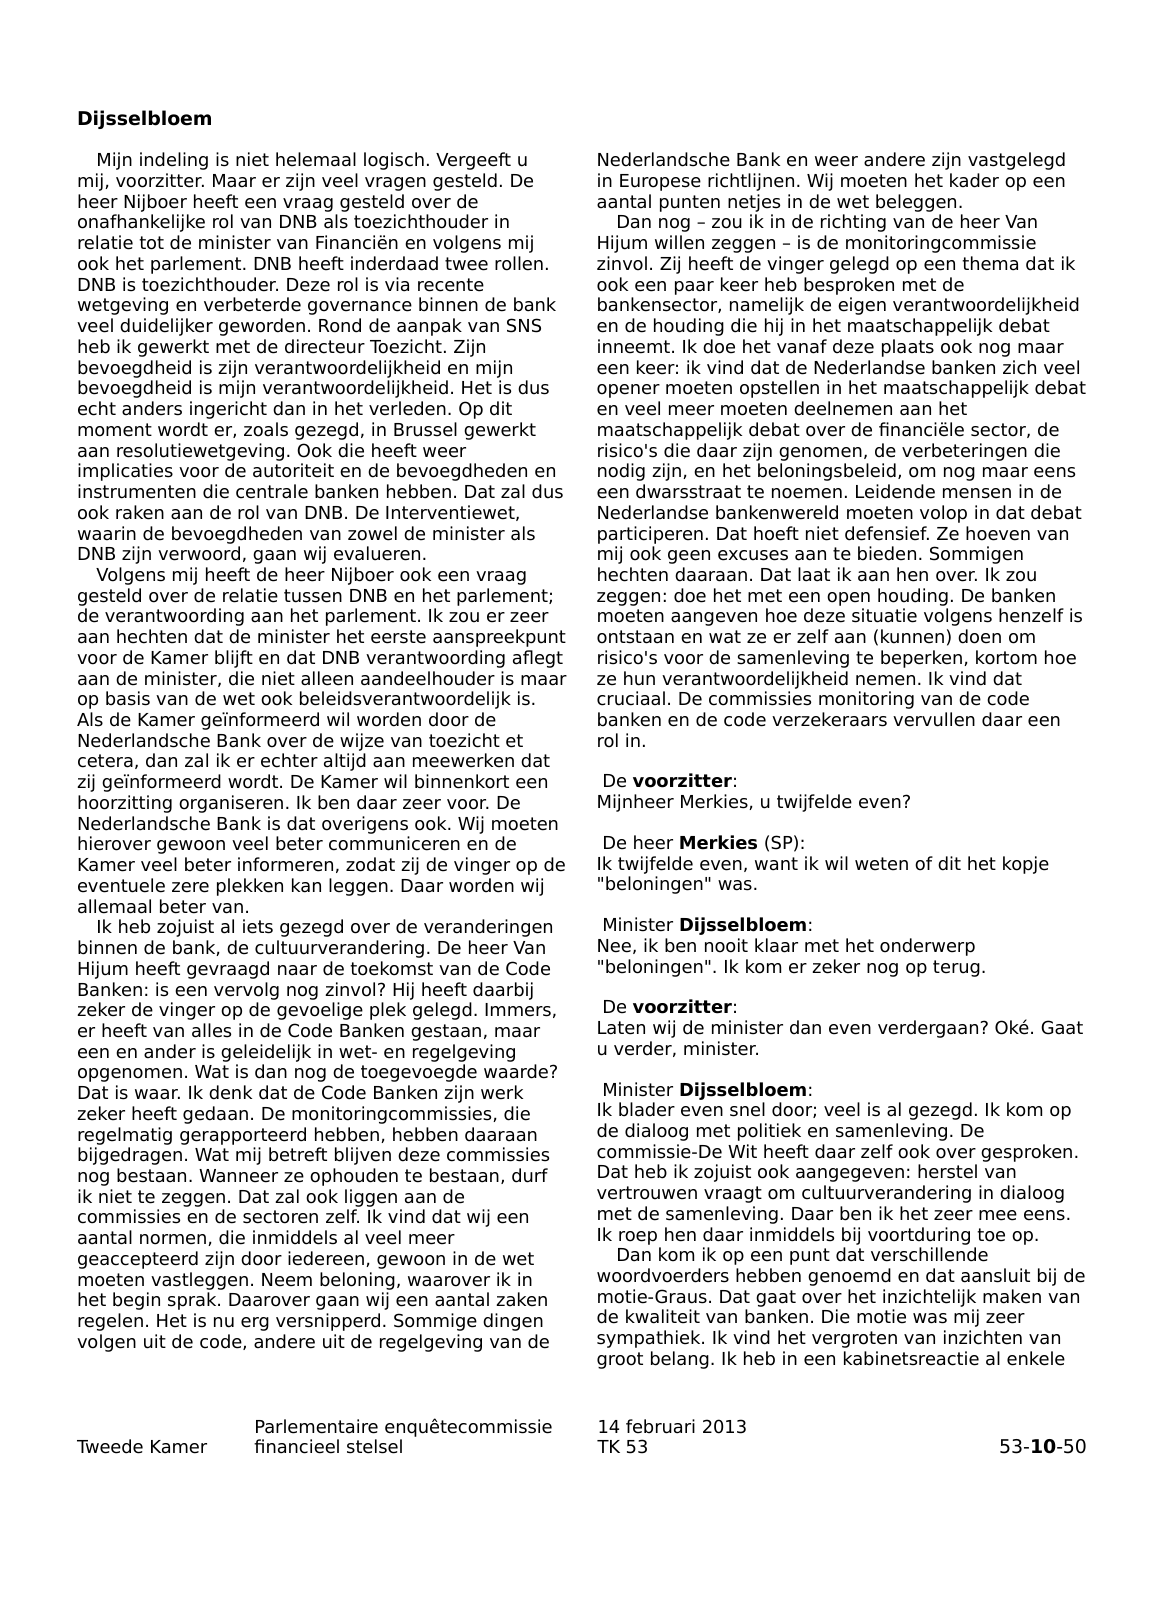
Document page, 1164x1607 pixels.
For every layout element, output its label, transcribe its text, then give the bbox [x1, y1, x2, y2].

text Minister Dijsselbloem: [596, 1079, 1087, 1100]
text Mijn indeling is niet helemaal logisch. Vergeeft u mij, voorzitter. Maar er zijn veel vragen gesteld. De heer Nijboer heeft een vraag gesteld over de onafhankelijke rol van DNB als toezichthouder in relatie tot de minister van Financiën en volgens mij ook het parlement. DNB heeft inderdaad twee rollen. DNB is toezichthouder. Deze rol is via recente wetgeving en verbeterde governance binnen de bank veel duidelijker geworden. Rond de aanpak van SNS heb ik gewerkt met de directeur Toezicht. Zijn bevoegdheid is zijn verantwoordelijkheid en mijn bevoegdheid is mijn verantwoordelijkheid. Het is dus echt anders ingericht dan in het verleden. Op dit moment wordt er, zoals gezegd, in Brussel gewerkt aan resolutiewetgeving. Ook die heeft weer implicaties voor de autoriteit en de bevoegdheden en instrumenten die centrale banken hebben. Dat zal dus ook raken aan de rol van DNB. De Interventiewet, waarin de bevoegdheden van zowel de minister als DNB zijn verwoord, gaan wij evalueren. [77, 150, 567, 565]
text De voorzitter: [596, 997, 1087, 1018]
text Minister Dijsselbloem: [596, 915, 1087, 936]
text De heer Merkies (SP): [596, 833, 1087, 853]
text Mijnheer Merkies, u twijfelde even? [596, 792, 1087, 813]
text Volgens mij heeft de heer Nijboer ook een vraag gesteld over de relatie tussen DNB en het parlement; de verantwoording aan het parlement. Ik zou er zeer aan hechten dat de minister het eerste aanspreekpunt voor de Kamer blijft en dat DNB verantwoording aflegt aan de minister, die niet alleen aandeelhouder is maar op basis van de wet ook beleidsverantwoordelijk is. Als de Kamer geïnformeerd wil worden door de Nederlandsche Bank over de wijze van toezicht et cetera, dan zal ik er echter altijd aan meewerken dat zij geïnformeerd wordt. De Kamer wil binnenkort een hoorzitting organiseren. Ik ben daar zeer voor. De Nederlandsche Bank is dat overigens ook. Wij moeten hierover gewoon veel beter communiceren en de Kamer veel beter informeren, zodat zij de vinger op de eventuele zere plekken kan leggen. Daar worden wij allemaal beter van. [77, 565, 567, 917]
text Nee, ik ben nooit klaar met het onderwerp "beloningen". Ik kom er zeker nog op terug. [596, 936, 1087, 977]
text Ik blader even snel door; veel is al gezegd. Ik kom op de dialoog met politiek en samenleving. De commissie-De Wit heeft daar zelf ook over gesproken. Dat heb ik zojuist ook aangegeven: herstel van vertrouwen vraagt om cultuurverandering in dialoog met de samenleving. Daar ben ik het zeer mee eens. Ik roep hen daar inmiddels bij voortduring toe op. [596, 1100, 1087, 1245]
text Nederlandsche Bank en weer andere zijn vastgelegd in Europese richtlijnen. Wij moeten het kader op een aantal punten netjes in de wet beleggen. [596, 150, 1087, 212]
text Ik heb zojuist al iets gezegd over de veranderingen binnen de bank, de cultuurverandering. De heer Van Hijum heeft gevraagd naar de toekomst van de Code Banken: is een vervolg nog zinvol? Hij heeft daarbij zeker de vinger op de gevoelige plek gelegd. Immers, er heeft van alles in de Code Banken gestaan, maar een en ander is geleidelijk in wet- en regelgeving opgenomen. Wat is dan nog de toegevoegde waarde? Dat is waar. Ik denk dat de Code Banken zijn werk zeker heeft gedaan. De monitoringcommissies, die regelmatig gerapporteerd hebben, hebben daaraan bijgedragen. Wat mij betreft blijven deze commissies nog bestaan. Wanneer ze ophouden te bestaan, durf ik niet te zeggen. Dat zal ook liggen aan de commissies en de sectoren zelf. Ik vind dat wij een aantal normen, die inmiddels al veel meer geaccepteerd zijn door iedereen, gewoon in de wet moeten vastleggen. Neem beloning, waarover ik in het begin sprak. Daarover gaan wij een aantal zaken regelen. Het is nu erg versnipperd. Sommige dingen volgen uit de code, andere uit de regelgeving van de [77, 917, 567, 1352]
text Ik twijfelde even, want ik wil weten of dit het kopje "beloningen" was. [596, 853, 1087, 895]
text Laten wij de minister dan even verdergaan? Oké. Gaat u verder, minister. [596, 1018, 1087, 1059]
text Dan nog – zou ik in de richting van de heer Van Hijum willen zeggen – is de monitoringcommissie zinvol. Zij heeft de vinger gelegd op een thema dat ik ook een paar keer heb besproken met de bankensector, namelijk de eigen verantwoordelijkheid en de houding die hij in het maatschappelijk debat inneemt. Ik doe het vanaf deze plaats ook nog maar een keer: ik vind dat de Nederlandse banken zich veel opener moeten opstellen in het maatschappelijk debat en veel meer moeten deelnemen aan het maatschappelijk debat over de financiële sector, de risico's die daar zijn genomen, de verbeteringen die nodig zijn, en het beloningsbeleid, om nog maar eens een dwarsstraat te noemen. Leidende mensen in de Nederlandse bankenwereld moeten volop in dat debat participeren. Dat hoeft niet defensief. Ze hoeven van mij ook geen excuses aan te bieden. Sommigen hechten daaraan. Dat laat ik aan hen over. Ik zou zeggen: doe het met een open houding. De banken moeten aangeven hoe deze situatie volgens henzelf is ontstaan en wat ze er zelf aan (kunnen) doen om risico's voor de samenleving te beperken, kortom hoe ze hun verantwoordelijkheid nemen. Ik vind dat cruciaal. De commissies monitoring van de code banken en de code verzekeraars vervullen daar een rol in. [596, 212, 1087, 751]
text Dan kom ik op een punt dat verschillende woordvoerders hebben genoemd en dat aansluit bij de motie-Graus. Dat gaat over het inzichtelijk maken van de kwaliteit van banken. Die motie was mij zeer sympathiek. Ik vind het vergroten van inzichten van groot belang. Ik heb in een kabinetsreactie al enkele [596, 1245, 1087, 1369]
text De voorzitter: [596, 771, 1087, 792]
